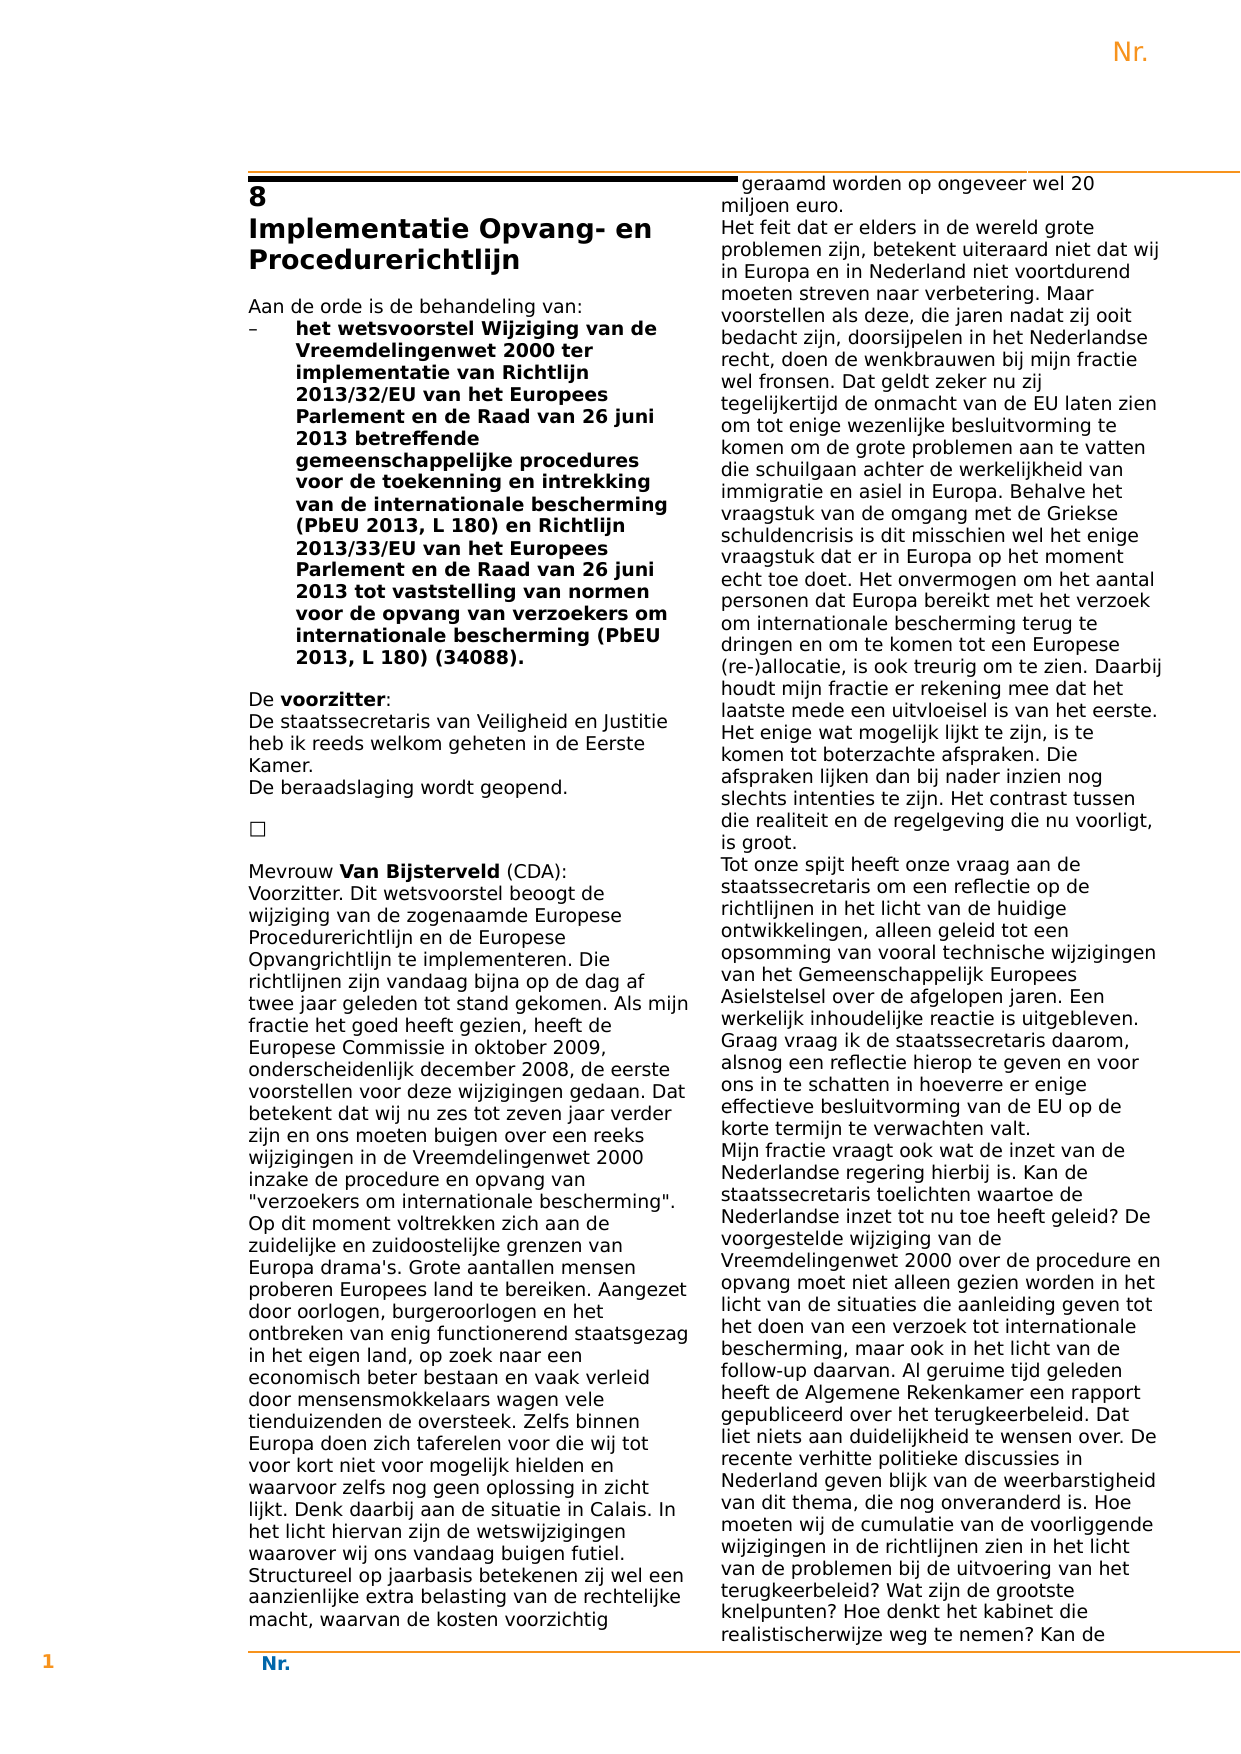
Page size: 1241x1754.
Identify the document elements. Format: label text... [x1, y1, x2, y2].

list het wetsvoorstel Wijziging van de Vreemdelingenwet 2000 ter implementatie van Richtlijn 2013/32/EU van het Europees Parlement en de Raad van 26 juni 2013 betreffende gemeenschappelijke procedures voor de toekenning en intrekking van de internationale bescherming (PbEU 2013, L 180) en Richtlijn 2013/33/EU van het Europees Parlement en de Raad van 26 juni 2013 tot vaststelling van normen voor de opvang van verzoekers om internationale bescherming (PbEU 2013, L 180) (34088). [248, 318, 691, 669]
text Tot onze spijt heeft onze vraag aan de staatssecretaris om een reflectie op de richtlijnen in het licht van de huidige ontwikkelingen, alleen geleid tot een opsomming van vooral technische wijzigingen van het Gemeenschappelijk Europees Asielstelsel over de afgelopen jaren. Een werkelijk inhoudelijke reactie is uitgebleven. Graag vraag ik de staatssecretaris daarom, alsnog een reflectie hierop te geven en voor ons in te schatten in hoeverre er enige effectieve besluitvorming van de EU op de korte termijn te verwachten valt. [721, 854, 1163, 1140]
text Aan de orde is de behandeling van: [248, 296, 691, 318]
text Op dit moment voltrekken zich aan de zuidelijke en zuidoostelijke grenzen van Europa drama's. Grote aantallen mensen proberen Europees land te bereiken. Aangezet door oorlogen, burgeroorlogen en het ontbreken van enig functionerend staatsgezag in het eigen land, op zoek naar een economisch beter bestaan en vaak verleid door mensensmokkelaars wagen vele tienduizenden de oversteek. Zelfs binnen Europa doen zich taferelen voor die wij tot voor kort niet voor mogelijk hielden en waarvoor zelfs nog geen oplossing in zicht lijkt. Denk daarbij aan de situatie in Calais. In het licht hiervan zijn de wetswijzigingen waarover wij ons vandaag buigen futiel. Structureel op jaarbasis betekenen zij wel een aanzienlijke extra belasting van de rechtelijke macht, waarvan de kosten voorzichtig [248, 1213, 691, 1630]
text Het feit dat er elders in de wereld grote problemen zijn, betekent uiteraard niet dat wij in Europa en in Nederland niet voortdurend moeten streven naar verbetering. Maar voorstellen als deze, die jaren nadat zij ooit bedacht zijn, doorsijpelen in het Nederlandse recht, doen de wenkbrauwen bij mijn fractie wel fronsen. Dat geldt zeker nu zij tegelijkertijd de onmacht van de EU laten zien om tot enige wezenlijke besluitvorming te komen om de grote problemen aan te vatten die schuilgaan achter de werkelijkheid van immigratie en asiel in Europa. Behalve het vraagstuk van de omgang met de Griekse schuldencrisis is dit misschien wel het enige vraagstuk dat er in Europa op het moment echt toe doet. Het onvermogen om het aantal personen dat Europa bereikt met het verzoek om internationale bescherming terug te dringen en om te komen tot een Europese (re-)allocatie, is ook treurig om te zien. Daarbij houdt mijn fractie er rekening mee dat het laatste mede een uitvloeisel is van het eerste. Het enige wat mogelijk lijkt te zijn, is te komen tot boterzachte afspraken. Die afspraken lijken dan bij nader inzien nog slechts intenties te zijn. Het contrast tussen die realiteit en de regelgeving die nu voorligt, is groot. [721, 217, 1163, 854]
text De staatssecretaris van Veiligheid en Justitie heb ik reeds welkom geheten in de Eerste Kamer. [248, 711, 691, 777]
text ⬜ [248, 819, 691, 841]
text De voorzitter: [248, 689, 691, 711]
text geraamd worden op ongeveer wel 20 miljoen euro. [721, 173, 1163, 217]
text Mevrouw Van Bijsterveld (CDA): [248, 861, 691, 883]
text Mijn fractie vraagt ook wat de inzet van de Nederlandse regering hierbij is. Kan de staatssecretaris toelichten waartoe de Nederlandse inzet tot nu toe heeft geleid? De voorgestelde wijziging van de Vreemdelingenwet 2000 over de procedure en opvang moet niet alleen gezien worden in het licht van de situaties die aanleiding geven tot het doen van een verzoek tot internationale bescherming, maar ook in het licht van de follow-up daarvan. Al geruime tijd geleden heeft de Algemene Rekenkamer een rapport gepubliceerd over het terugkeerbeleid. Dat liet niets aan duidelijkheid te wensen over. De recente verhitte politieke discussies in Nederland geven blijk van de weerbarstigheid van dit thema, die nog onveranderd is. Hoe moeten wij de cumulatie van de voorliggende wijzigingen in de richtlijnen zien in het licht van de problemen bij de uitvoering van het terugkeerbeleid? Wat zijn de grootste knelpunten? Hoe denkt het kabinet die realistischerwijze weg te nemen? Kan de [721, 1140, 1163, 1645]
text De beraadslaging wordt geopend. [248, 777, 691, 799]
text Voorzitter. Dit wetsvoorstel beoogt de wijziging van de zogenaamde Europese Procedurerichtlijn en de Europese Opvangrichtlijn te implementeren. Die richtlijnen zijn vandaag bijna op de dag af twee jaar geleden tot stand gekomen. Als mijn fractie het goed heeft gezien, heeft de Europese Commissie in oktober 2009, onderscheidenlijk december 2008, de eerste voorstellen voor deze wijzigingen gedaan. Dat betekent dat wij nu zes tot zeven jaar verder zijn en ons moeten buigen over een reeks wijzigingen in de Vreemdelingenwet 2000 inzake de procedure en opvang van "verzoekers om internationale bescherming". [248, 883, 691, 1213]
title 8 Implementatie Opvang- en Procedurerichtlijn [248, 182, 691, 276]
